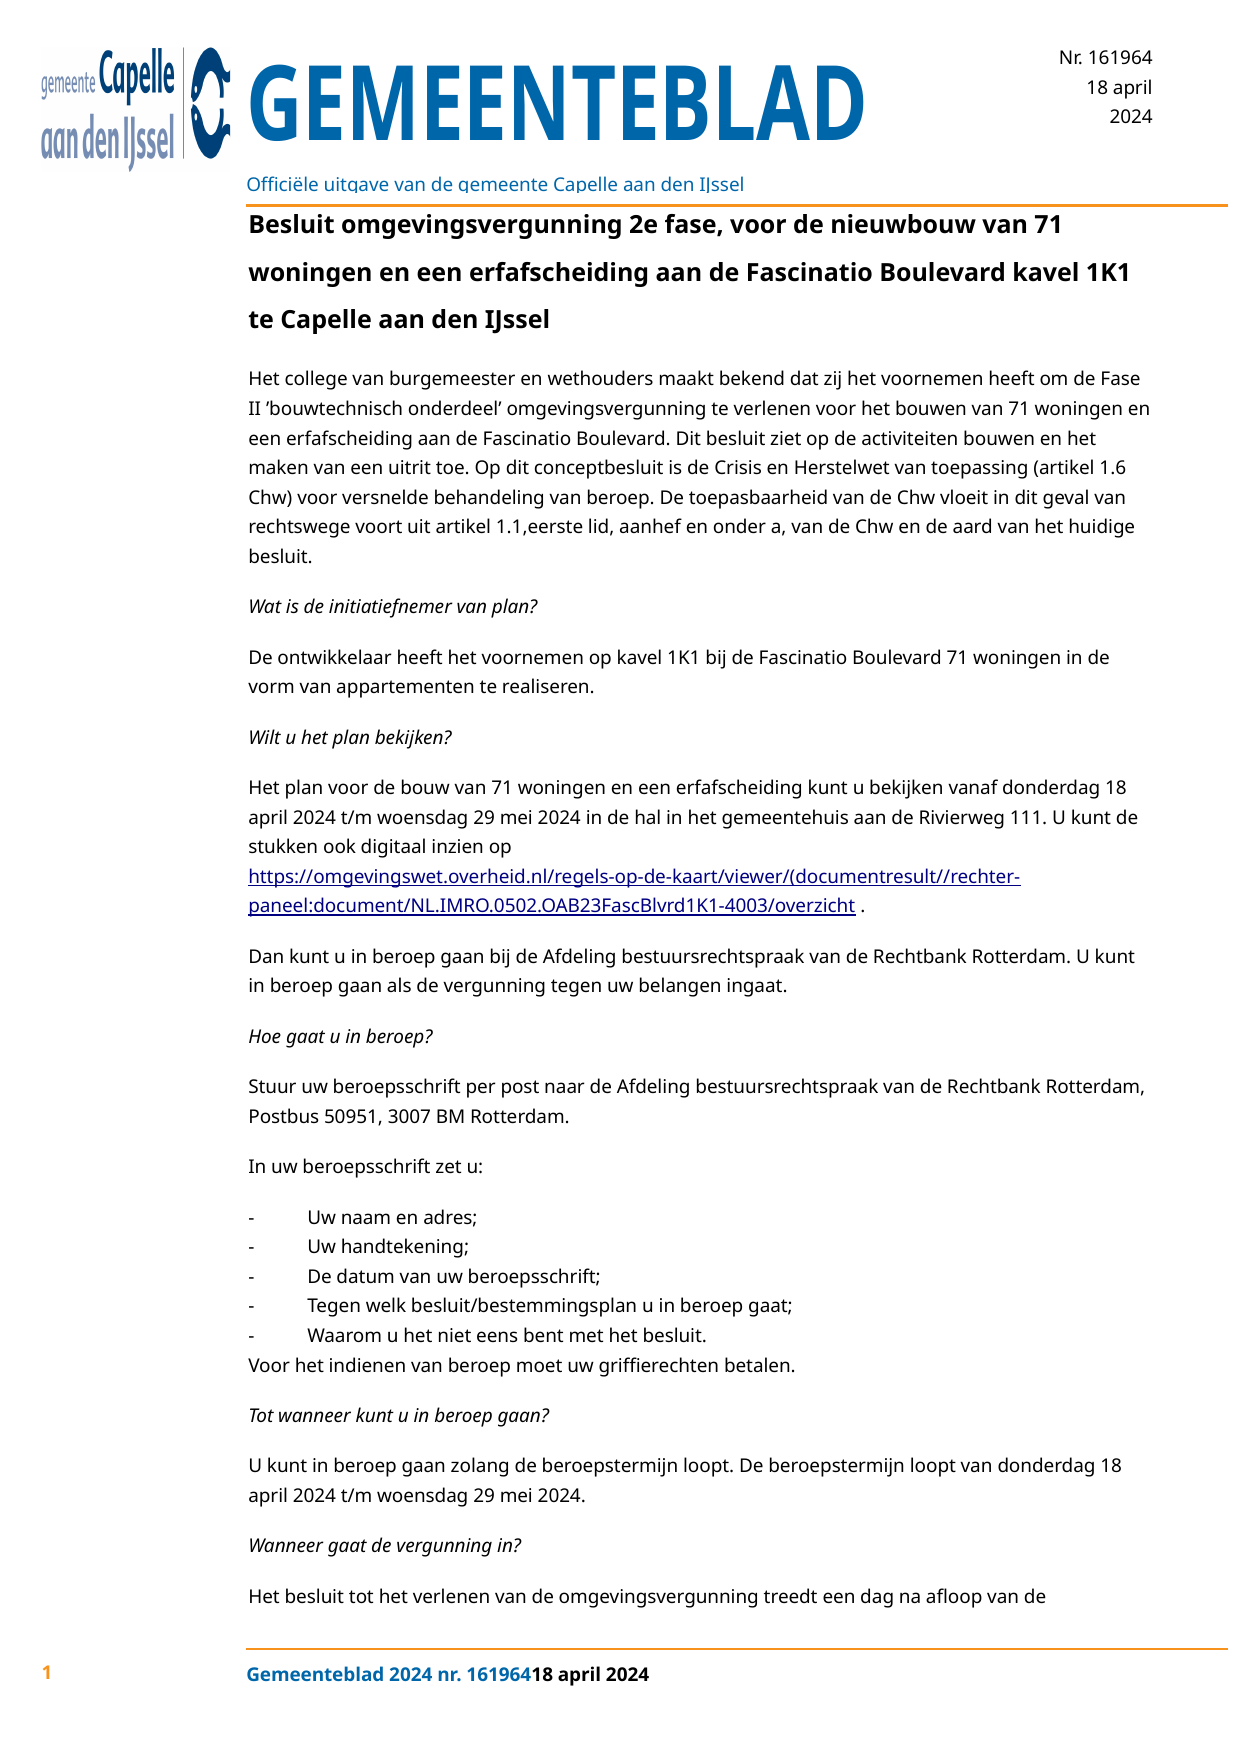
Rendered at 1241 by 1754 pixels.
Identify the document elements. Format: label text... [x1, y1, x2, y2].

text Wanneer gaat de vergunning in? [248, 1533, 1152, 1558]
list Tegen welk besluit/bestemmingsplan u in beroep gaat; [248, 1293, 1152, 1318]
text Voor het indienen van beroep moet uw griffierechten betalen. [248, 1352, 1152, 1377]
text De ontwikkelaar heeft het voornemen op kavel 1K1 bij de Fascinatio Boulevard 71 woningen in de vorm van appartementen te realiseren. [248, 644, 1152, 699]
picture [41, 47, 231, 172]
text Tot wanneer kunt u in beroep gaan? [248, 1402, 1152, 1428]
text Wat is de initiatiefnemer van plan? [248, 593, 1152, 619]
list Uw handtekening; [248, 1233, 1152, 1259]
text Het college van burgemeester en wethouders maakt bekend dat zij het voornemen heeft om de Fase II ’bouwtechnisch onderdeel’ omgevingsvergunning te verlenen voor het bouwen van 71 woningen en een erfafscheiding aan de Fascinatio Boulevard. Dit besluit ziet op de activiteiten bouwen en het maken van een uitrit toe. Op dit conceptbesluit is de Crisis en Herstelwet van toepassing (artikel 1.6 Chw) voor versnelde behandeling van beroep. De toepasbaarheid van de Chw vloeit in dit geval van rechtswege voort uit artikel 1.1,eerste lid, aanhef en onder a, van de Chw en de aard van het huidige besluit. [248, 366, 1152, 569]
text In uw beroepsschrift zet u: [248, 1153, 1152, 1179]
text Wilt u het plan bekijken? [248, 724, 1152, 749]
text Dan kunt u in beroep gaan bij de Afdeling bestuursrechtspraak van de Rechtbank Rotterdam. U kunt in beroep gaan als de vergunning tegen uw belangen ingaat. [248, 943, 1152, 998]
text Besluit omgevingsvergunning 2e fase, voor de nieuwbouw van 71 woningen en een erfafscheiding aan de Fascinatio Boulevard kavel 1K1 te Capelle aan den IJssel [248, 207, 1152, 336]
text Stuur uw beroepsschrift per post naar de Afdeling bestuursrechtspraak van de Rechtbank Rotterdam, Postbus 50951, 3007 BM Rotterdam. [248, 1073, 1152, 1129]
text Hoe gaat u in beroep? [248, 1023, 1152, 1049]
list Waarom u het niet eens bent met het besluit. [248, 1322, 1152, 1348]
list De datum van uw beroepsschrift; [248, 1263, 1152, 1289]
text U kunt in beroep gaan zolang de beroepstermijn loopt. De beroepstermijn loopt van donderdag 18 april 2024 t/m woensdag 29 mei 2024. [248, 1453, 1152, 1508]
list Uw naam en adres; [248, 1204, 1152, 1229]
text Het besluit tot het verlenen van de omgevingsvergunning treedt een dag na afloop van de [248, 1583, 1152, 1609]
text Het plan voor de bouw van 71 woningen en een erfafscheiding kunt u bekijken vanaf donderdag 18 april 2024 t/m woensdag 29 mei 2024 in de hal in het gemeentehuis aan de Rivierweg 111. U kunt de stukken ook digitaal inzien op https://omgevingswet.overheid.nl/regels-op-de-kaart/viewer/(documentresult//rechter-paneel:document/NL.IMRO.0502.OAB23FascBlvrd1K1-4003/overzicht . [248, 774, 1152, 918]
